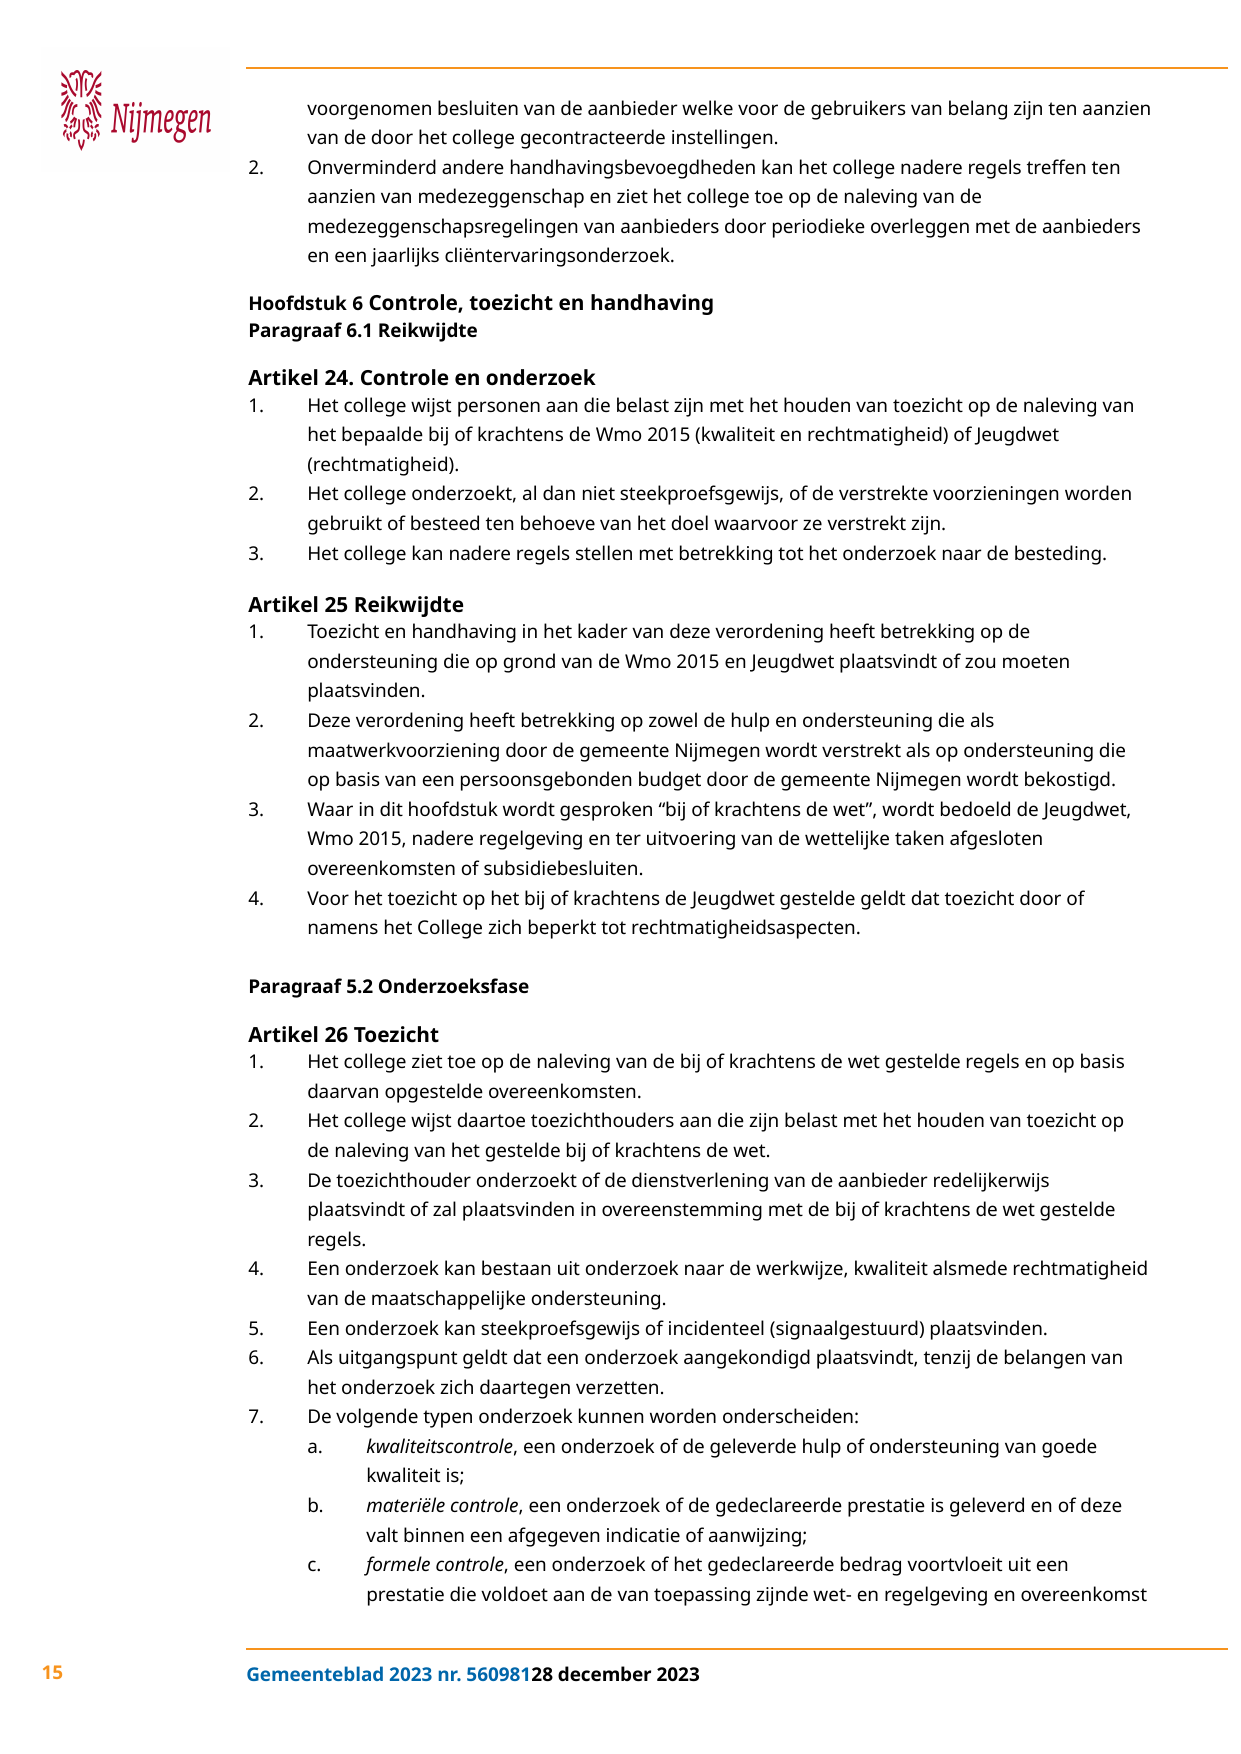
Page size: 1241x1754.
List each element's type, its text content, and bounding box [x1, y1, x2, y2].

text Hoofdstuk 6 Controle, toezicht en handhaving [248, 288, 1152, 317]
list Het college ziet toe op de naleving van de bij of krachtens de wet gestelde regels en op basis daarvan opgestelde overeenkomsten. [248, 1048, 1152, 1104]
text Artikel 25 Reikwijdte [248, 590, 1152, 618]
text Paragraaf 6.1 Reikwijdte [248, 317, 1152, 342]
list Het college wijst daartoe toezichthouders aan die zijn belast met het houden van toezicht op de naleving van het gestelde bij of krachtens de wet. [248, 1108, 1152, 1163]
list Het college kan nadere regels stellen met betrekking tot het onderzoek naar de besteding. [248, 540, 1152, 565]
text Paragraaf 5.2 Onderzoeksfase [248, 973, 1152, 999]
list materiële controle, een onderzoek of de gedeclareerde prestatie is geleverd en of deze valt binnen een afgegeven indicatie of aanwijzing; [307, 1492, 1152, 1548]
list Het college wijst personen aan die belast zijn met het houden van toezicht op de naleving van het bepaalde bij of krachtens de Wmo 2015 (kwaliteit en rechtmatigheid) of Jeugdwet (rechtmatigheid). [248, 392, 1152, 477]
list De toezichthouder onderzoekt of de dienstverlening van de aanbieder redelijkerwijs plaatsvindt of zal plaatsvinden in overeenstemming met de bij of krachtens de wet gestelde regels. [248, 1167, 1152, 1252]
list Onverminderd andere handhavingsbevoegdheden kan het college nadere regels treffen ten aanzien van medezeggenschap en ziet het college toe op de naleving van de medezeggenschapsregelingen van aanbieders door periodieke overleggen met de aanbieders en een jaarlijks cliëntervaringsonderzoek. [248, 154, 1152, 268]
list De volgende typen onderzoek kunnen worden onderscheiden: [248, 1403, 1152, 1429]
list Een onderzoek kan bestaan uit onderzoek naar de werkwijze, kwaliteit alsmede rechtmatigheid van de maatschappelijke ondersteuning. [248, 1256, 1152, 1311]
text Artikel 24. Controle en onderzoek [248, 363, 1152, 392]
list Het college onderzoekt, al dan niet steekproefsgewijs, of de verstrekte voorzieningen worden gebruikt of besteed ten behoeve van het doel waarvoor ze verstrekt zijn. [248, 481, 1152, 536]
list Toezicht en handhaving in het kader van deze verordening heeft betrekking op de ondersteuning die op grond van de Wmo 2015 en Jeugdwet plaatsvindt of zou moeten plaatsvinden. [248, 618, 1152, 703]
list Als uitgangspunt geldt dat een onderzoek aangekondigd plaatsvindt, tenzij de belangen van het onderzoek zich daartegen verzetten. [248, 1344, 1152, 1400]
list Deze verordening heeft betrekking op zowel de hulp en ondersteuning die als maatwerkvoorziening door de gemeente Nijmegen wordt verstrekt als op ondersteuning die op basis van een persoonsgebonden budget door de gemeente Nijmegen wordt bekostigd. [248, 707, 1152, 792]
list formele controle, een onderzoek of het gedeclareerde bedrag voortvloeit uit een prestatie die voldoet aan de van toepassing zijnde wet- en regelgeving en overeenkomst [307, 1551, 1152, 1607]
list Een onderzoek kan steekproefsgewijs of incidenteel (signaalgestuurd) plaatsvinden. [248, 1315, 1152, 1341]
list voorgenomen besluiten van de aanbieder welke voor de gebruikers van belang zijn ten aanzien van de door het college gecontracteerde instellingen. [248, 95, 1152, 150]
list Voor het toezicht op het bij of krachtens de Jeugdwet gestelde geldt dat toezicht door of namens het College zich beperkt tot rechtmatigheidsaspecten. [248, 885, 1152, 940]
text Artikel 26 Toezicht [248, 1020, 1152, 1048]
list Waar in dit hoofdstuk wordt gesproken “bij of krachtens de wet”, wordt bedoeld de Jeugdwet, Wmo 2015, nadere regelgeving en ter uitvoering van de wettelijke taken afgesloten overeenkomsten of subsidiebesluiten. [248, 796, 1152, 881]
picture [41, 47, 231, 172]
list kwaliteitscontrole, een onderzoek of de geleverde hulp of ondersteuning van goede kwaliteit is; [307, 1433, 1152, 1488]
